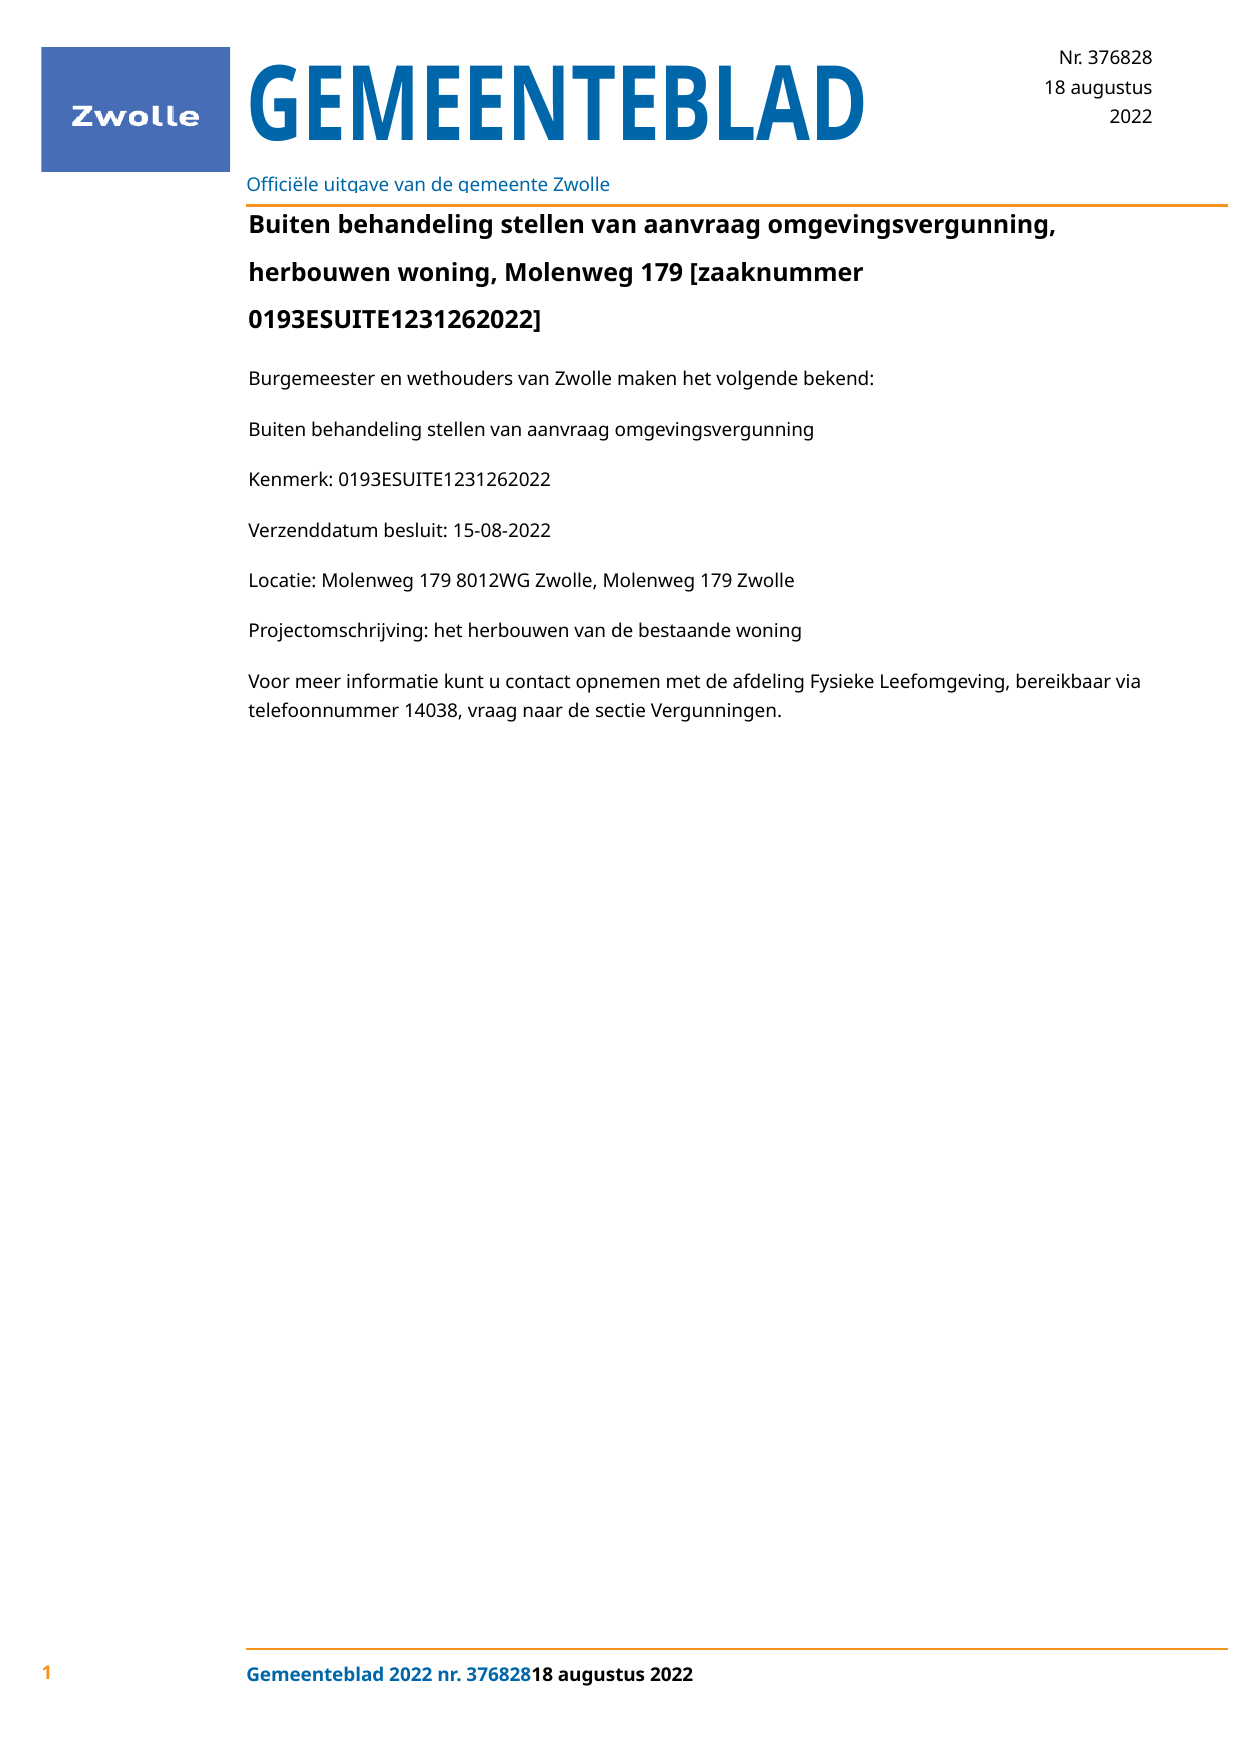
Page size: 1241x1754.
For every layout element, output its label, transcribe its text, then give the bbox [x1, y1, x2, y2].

text Locatie: Molenweg 179 8012WG Zwolle, Molenweg 179 Zwolle [248, 567, 1152, 593]
text Projectomschrijving: het herbouwen van de bestaande woning [248, 618, 1152, 643]
text Burgemeester en wethouders van Zwolle maken het volgende bekend: [248, 366, 1152, 391]
text Buiten behandeling stellen van aanvraag omgevingsvergunning, herbouwen woning, Molenweg 179 [zaaknummer 0193ESUITE1231262022] [248, 207, 1152, 336]
text Kenmerk: 0193ESUITE1231262022 [248, 466, 1152, 492]
picture [41, 47, 231, 172]
text Buiten behandeling stellen van aanvraag omgevingsvergunning [248, 416, 1152, 442]
text Voor meer informatie kunt u contact opnemen met de afdeling Fysieke Leefomgeving, bereikbaar via telefoonnummer 14038, vraag naar de sectie Vergunningen. [248, 668, 1152, 723]
text Verzenddatum besluit: 15-08-2022 [248, 517, 1152, 542]
